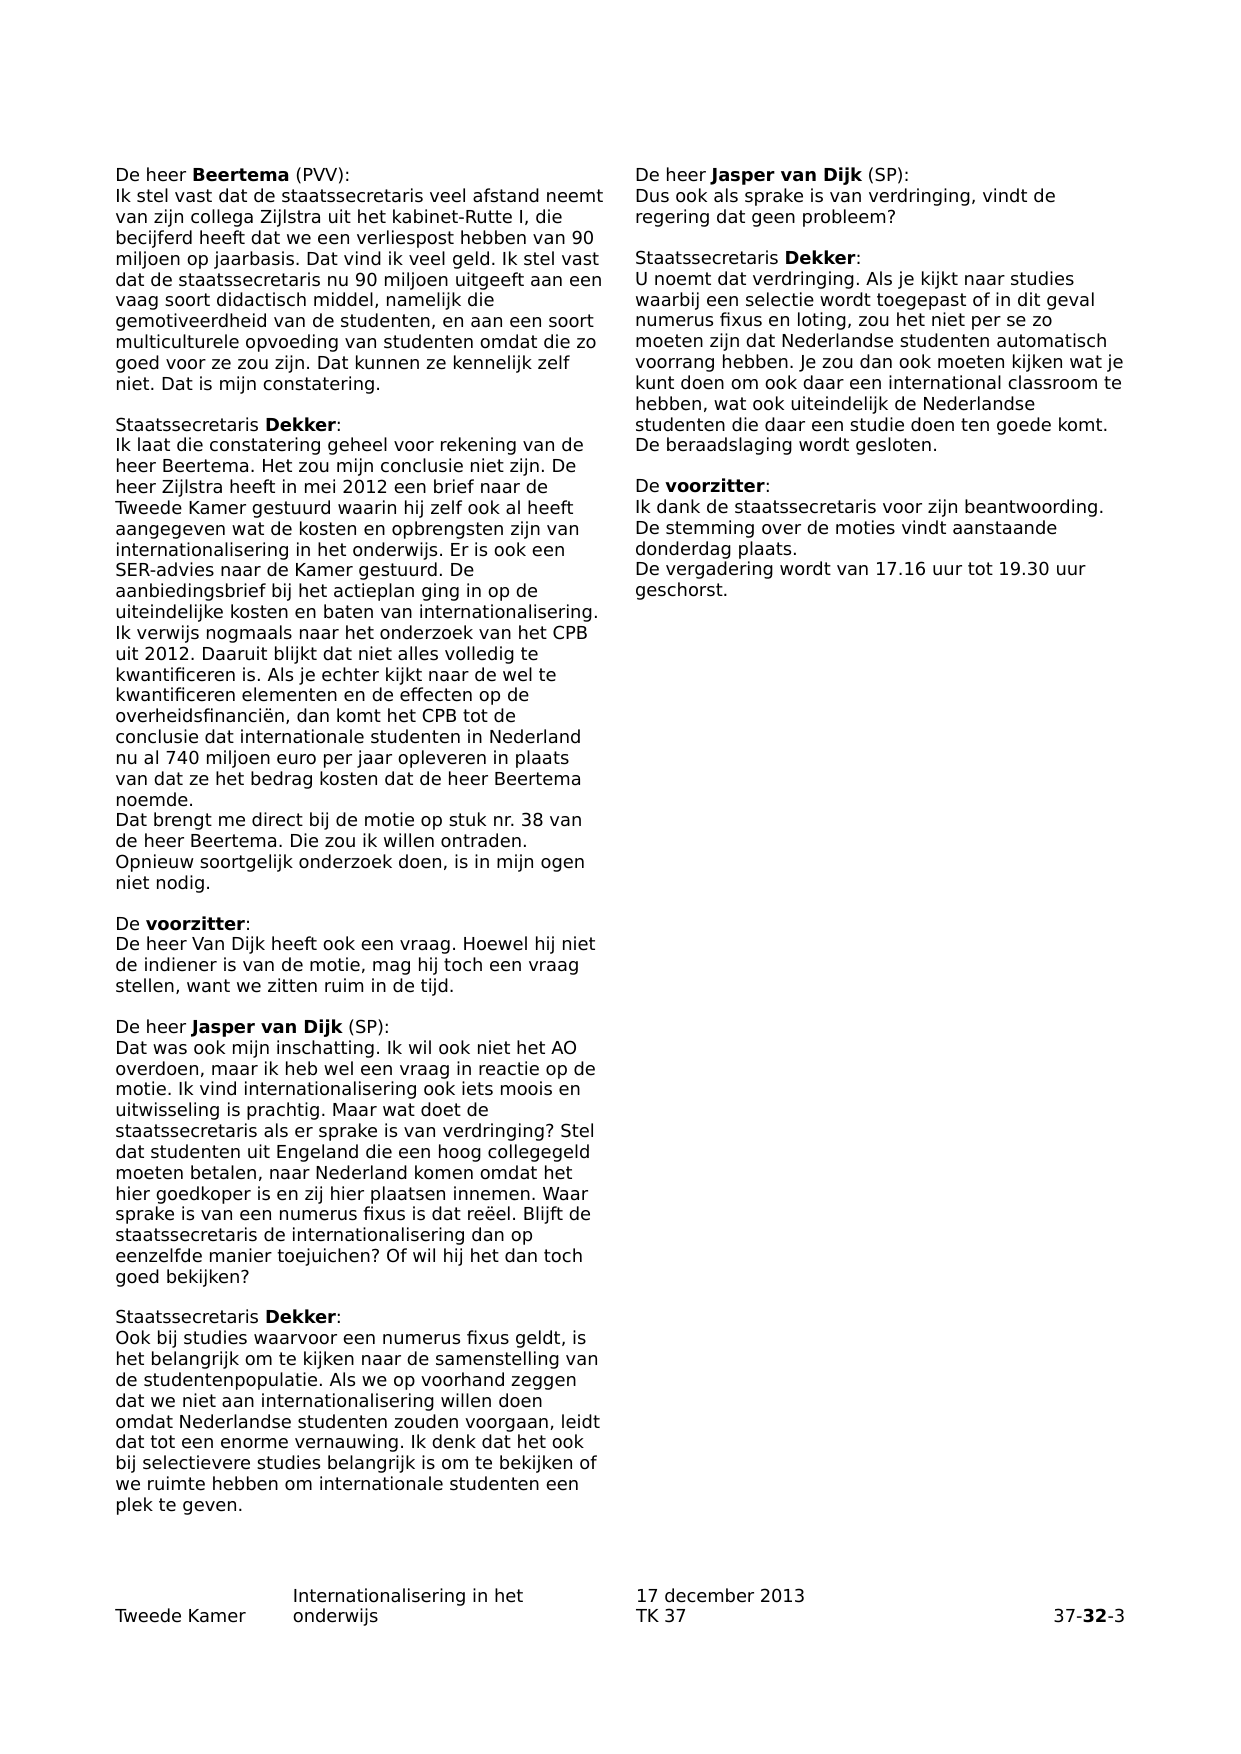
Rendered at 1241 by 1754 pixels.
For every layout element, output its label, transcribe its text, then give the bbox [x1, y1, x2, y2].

text De heer Jasper van Dijk (SP): [635, 165, 1125, 186]
text Staatssecretaris Dekker: [115, 1307, 605, 1328]
text De voorzitter: [115, 913, 605, 934]
text Dat was ook mijn inschatting. Ik wil ook niet het AO overdoen, maar ik heb wel een vraag in reactie op de motie. Ik vind internationalisering ook iets moois en uitwisseling is prachtig. Maar wat doet de staatssecretaris als er sprake is van verdringing? Stel dat studenten uit Engeland die een hoog collegegeld moeten betalen, naar Nederland komen omdat het hier goedkoper is en zij hier plaatsen innemen. Waar sprake is van een numerus fixus is dat reëel. Blijft de staatssecretaris de internationalisering dan op eenzelfde manier toejuichen? Of wil hij het dan toch goed bekijken? [115, 1037, 605, 1287]
text Dus ook als sprake is van verdringing, vindt de regering dat geen probleem? [635, 186, 1125, 228]
text Ik stel vast dat de staatssecretaris veel afstand neemt van zijn collega Zijlstra uit het kabinet-Rutte I, die becijferd heeft dat we een verliespost hebben van 90 miljoen op jaarbasis. Dat vind ik veel geld. Ik stel vast dat de staatssecretaris nu 90 miljoen uitgeeft aan een vaag soort didactisch middel, namelijk die gemotiveerdheid van de studenten, en aan een soort multiculturele opvoeding van studenten omdat die zo goed voor ze zou zijn. Dat kunnen ze kennelijk zelf niet. Dat is mijn constatering. [115, 186, 605, 394]
text U noemt dat verdringing. Als je kijkt naar studies waarbij een selectie wordt toegepast of in dit geval numerus fixus en loting, zou het niet per se zo moeten zijn dat Nederlandse studenten automatisch voorrang hebben. Je zou dan ook moeten kijken wat je kunt doen om ook daar een international classroom te hebben, wat ook uiteindelijk de Nederlandse studenten die daar een studie doen ten goede komt. [635, 268, 1125, 435]
text Staatssecretaris Dekker: [115, 414, 605, 435]
text De heer Van Dijk heeft ook een vraag. Hoewel hij niet de indiener is van de motie, mag hij toch een vraag stellen, want we zitten ruim in de tijd. [115, 934, 605, 997]
text Dat brengt me direct bij de motie op stuk nr. 38 van de heer Beertema. Die zou ik willen ontraden. Opnieuw soortgelijk onderzoek doen, is in mijn ogen niet nodig. [115, 810, 605, 893]
text De vergadering wordt van 17.16 uur tot 19.30 uur geschorst. [635, 559, 1125, 601]
text Ik laat die constatering geheel voor rekening van de heer Beertema. Het zou mijn conclusie niet zijn. De heer Zijlstra heeft in mei 2012 een brief naar de Tweede Kamer gestuurd waarin hij zelf ook al heeft aangegeven wat de kosten en opbrengsten zijn van internationalisering in het onderwijs. Er is ook een SER-advies naar de Kamer gestuurd. De aanbiedingsbrief bij het actieplan ging in op de uiteindelijke kosten en baten van internationalisering. Ik verwijs nogmaals naar het onderzoek van het CPB uit 2012. Daaruit blijkt dat niet alles volledig te kwantificeren is. Als je echter kijkt naar de wel te kwantificeren elementen en de effecten op de overheidsfinanciën, dan komt het CPB tot de conclusie dat internationale studenten in Nederland nu al 740 miljoen euro per jaar opleveren in plaats van dat ze het bedrag kosten dat de heer Beertema noemde. [115, 435, 605, 810]
text De voorzitter: [635, 476, 1125, 497]
text Staatssecretaris Dekker: [635, 248, 1125, 268]
text De heer Beertema (PVV): [115, 165, 605, 186]
text De heer Jasper van Dijk (SP): [115, 1017, 605, 1037]
text Ook bij studies waarvoor een numerus fixus geldt, is het belangrijk om te kijken naar de samenstelling van de studentenpopulatie. Als we op voorhand zeggen dat we niet aan internationalisering willen doen omdat Nederlandse studenten zouden voorgaan, leidt dat tot een enorme vernauwing. Ik denk dat het ook bij selectievere studies belangrijk is om te bekijken of we ruimte hebben om internationale studenten een plek te geven. [115, 1328, 605, 1516]
text Ik dank de staatssecretaris voor zijn beantwoording. De stemming over de moties vindt aanstaande donderdag plaats. [635, 497, 1125, 559]
text De beraadslaging wordt gesloten. [635, 435, 1125, 456]
